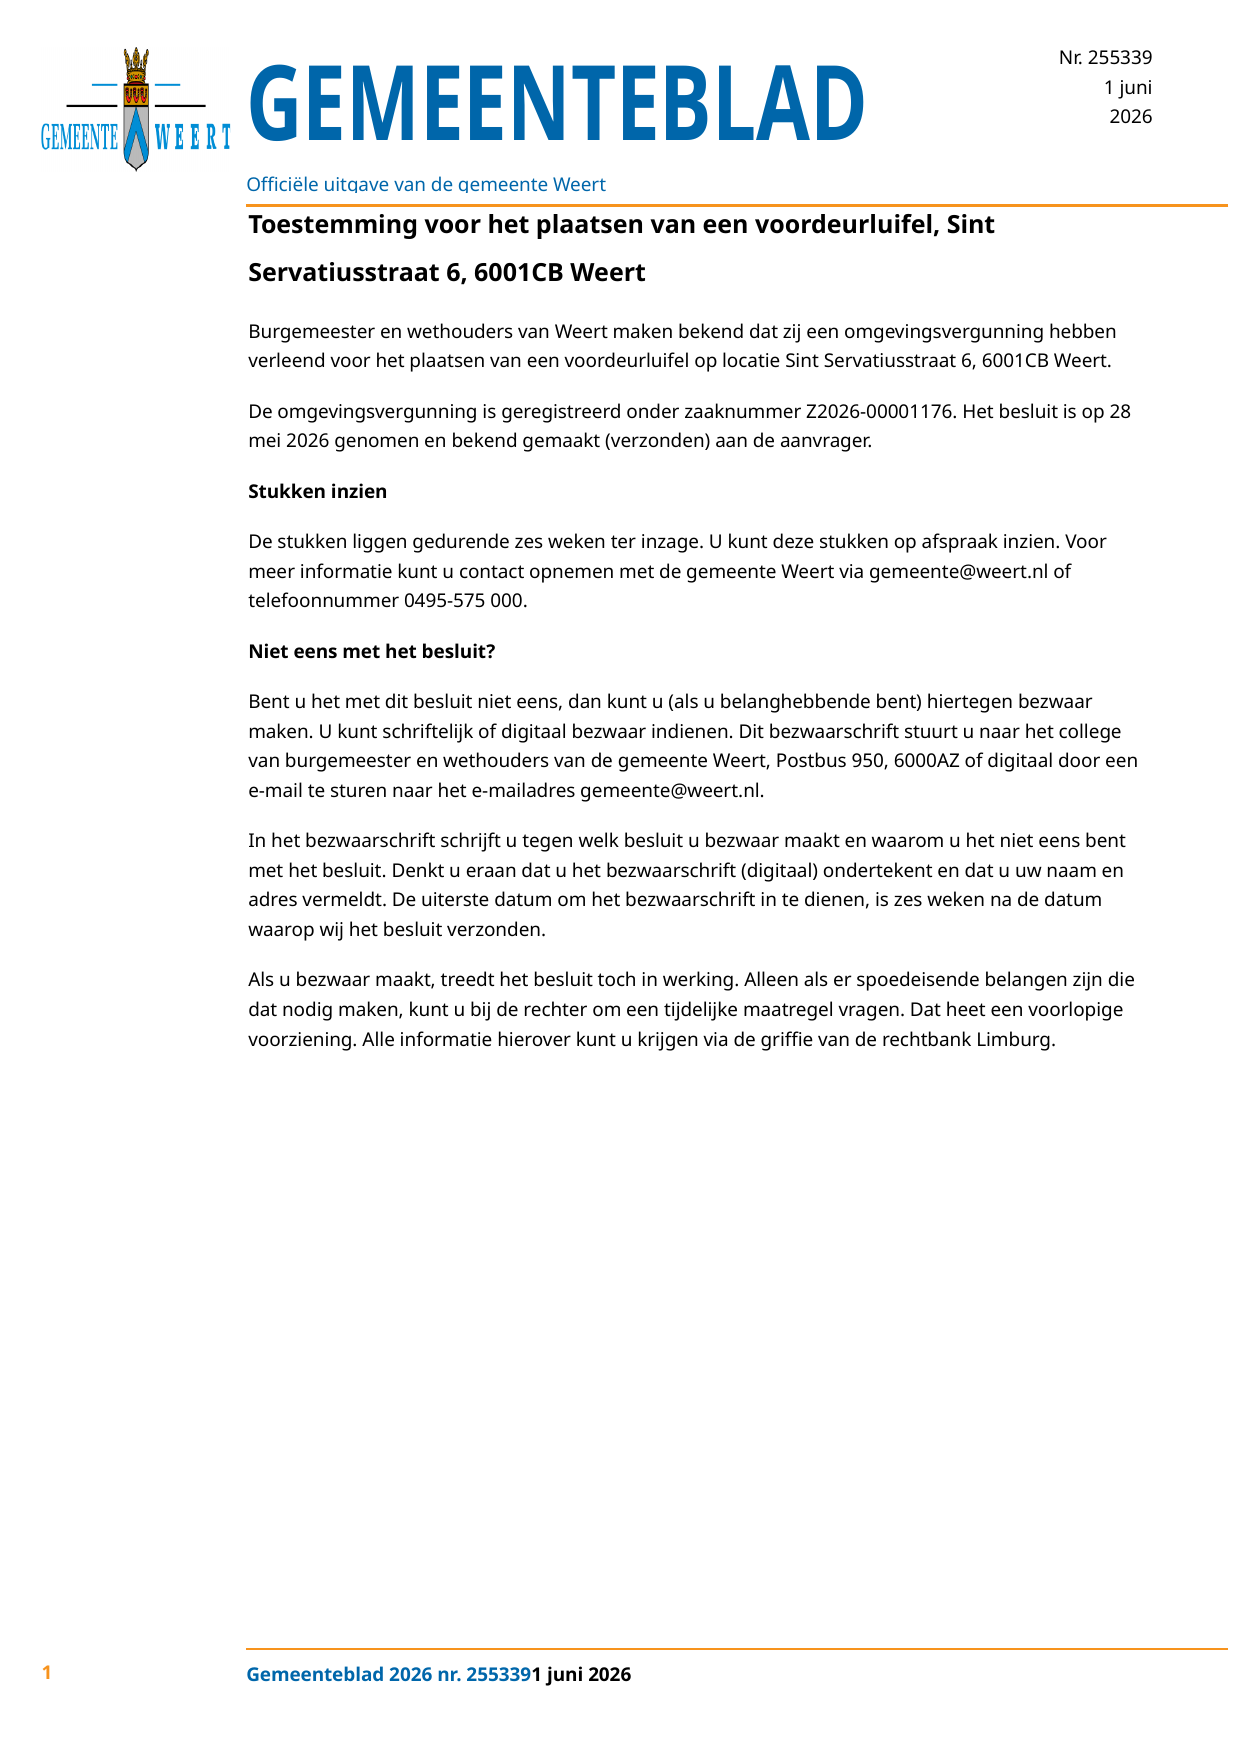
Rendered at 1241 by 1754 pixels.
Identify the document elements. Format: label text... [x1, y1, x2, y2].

text Stukken inzien [248, 478, 1152, 504]
text Toestemming voor het plaatsen van een voordeurluifel, Sint Servatiusstraat 6, 6001CB Weert [248, 207, 1152, 288]
text Als u bezwaar maakt, treedt het besluit toch in werking. Alleen als er spoedeisende belangen zijn die dat nodig maken, kunt u bij de rechter om een tijdelijke maatregel vragen. Dat heet een voorlopige voorziening. Alle informatie hierover kunt u krijgen via de griffie van de rechtbank Limburg. [248, 967, 1152, 1052]
text Bent u het met dit besluit niet eens, dan kunt u (als u belanghebbende bent) hiertegen bezwaar maken. U kunt schriftelijk of digitaal bezwaar indienen. Dit bezwaarschrift stuurt u naar het college van burgemeester en wethouders van de gemeente Weert, Postbus 950, 6000AZ of digitaal door een e-mail te sturen naar het e-mailadres gemeente@weert.nl. [248, 688, 1152, 803]
text In het bezwaarschrift schrijft u tegen welk besluit u bezwaar maakt en waarom u het niet eens bent met het besluit. Denkt u eraan dat u het bezwaarschrift (digitaal) ondertekent en dat u uw naam en adres vermeldt. De uiterste datum om het bezwaarschrift in te dienen, is zes weken na de datum waarop wij het besluit verzonden. [248, 827, 1152, 942]
text Burgemeester en wethouders van Weert maken bekend dat zij een omgevingsvergunning hebben verleend voor het plaatsen van een voordeurluifel op locatie Sint Servatiusstraat 6, 6001CB Weert. [248, 318, 1152, 373]
text De omgevingsvergunning is geregistreerd onder zaaknummer Z2026-00001176. Het besluit is op 28 mei 2026 genomen en bekend gemaakt (verzonden) aan de aanvrager. [248, 398, 1152, 453]
picture [41, 47, 231, 172]
text De stukken liggen gedurende zes weken ter inzage. U kunt deze stukken op afspraak inzien. Voor meer informatie kunt u contact opnemen met de gemeente Weert via gemeente@weert.nl of telefoonnummer 0495-575 000. [248, 528, 1152, 613]
text Niet eens met het besluit? [248, 638, 1152, 664]
